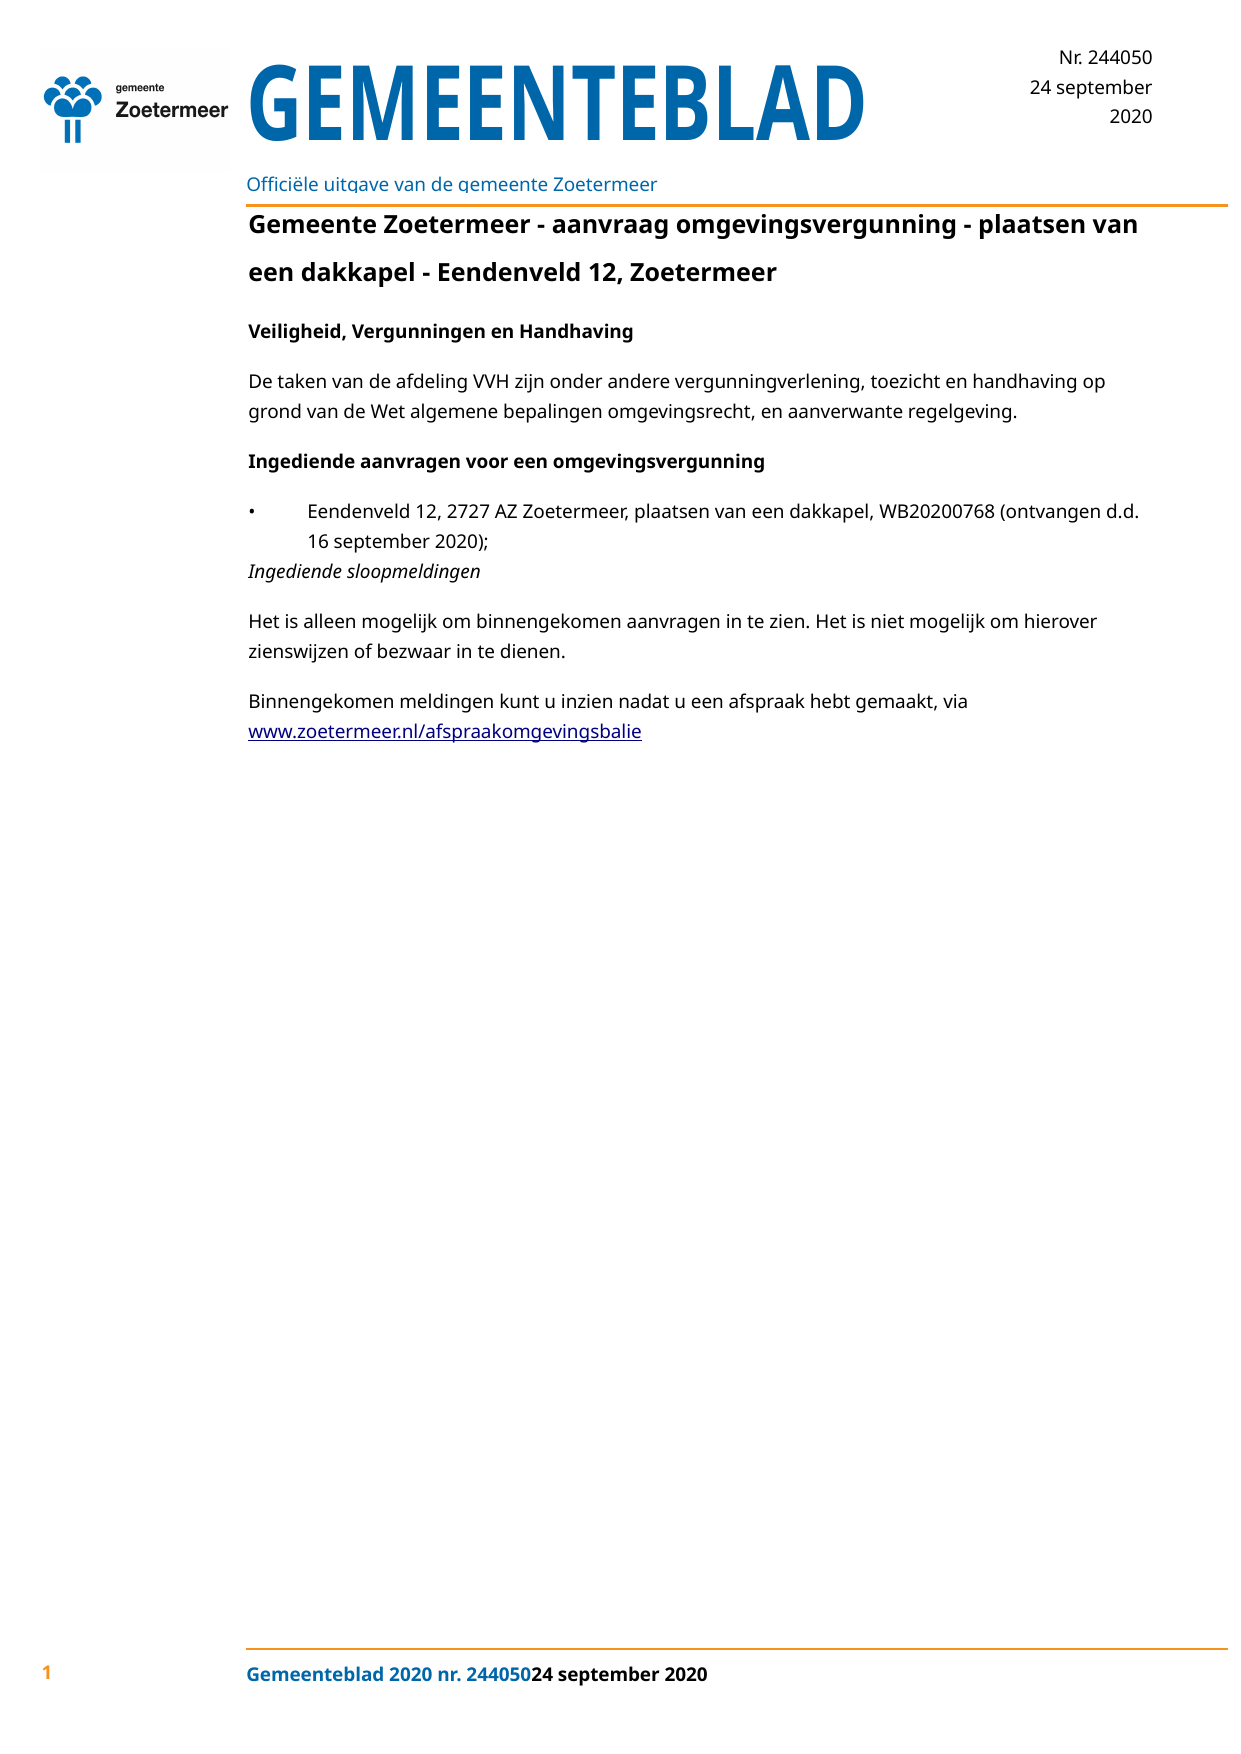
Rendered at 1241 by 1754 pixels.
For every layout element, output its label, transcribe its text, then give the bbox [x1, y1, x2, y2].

text Veiligheid, Vergunningen en Handhaving [248, 318, 1152, 344]
text Binnengekomen meldingen kunt u inzien nadat u een afspraak hebt gemaakt, via www.zoetermeer.nl/afspraakomgevingsbalie [248, 688, 1152, 744]
list Eendenveld 12, 2727 AZ Zoetermeer, plaatsen van een dakkapel, WB20200768 (ontvangen d.d. 16 september 2020); [248, 499, 1152, 554]
text Ingediende sloopmeldingen [248, 558, 1152, 584]
text De taken van de afdeling VVH zijn onder andere vergunningverlening, toezicht en handhaving op grond van de Wet algemene bepalingen omgevingsrecht, en aanverwante regelgeving. [248, 368, 1152, 424]
text Het is alleen mogelijk om binnengekomen aanvragen in te zien. Het is niet mogelijk om hierover zienswijzen of bezwaar in te dienen. [248, 608, 1152, 664]
text Gemeente Zoetermeer - aanvraag omgevingsvergunning - plaatsen van een dakkapel - Eendenveld 12, Zoetermeer [248, 207, 1152, 288]
picture [41, 47, 231, 172]
text Ingediende aanvragen voor een omgevingsvergunning [248, 448, 1152, 474]
